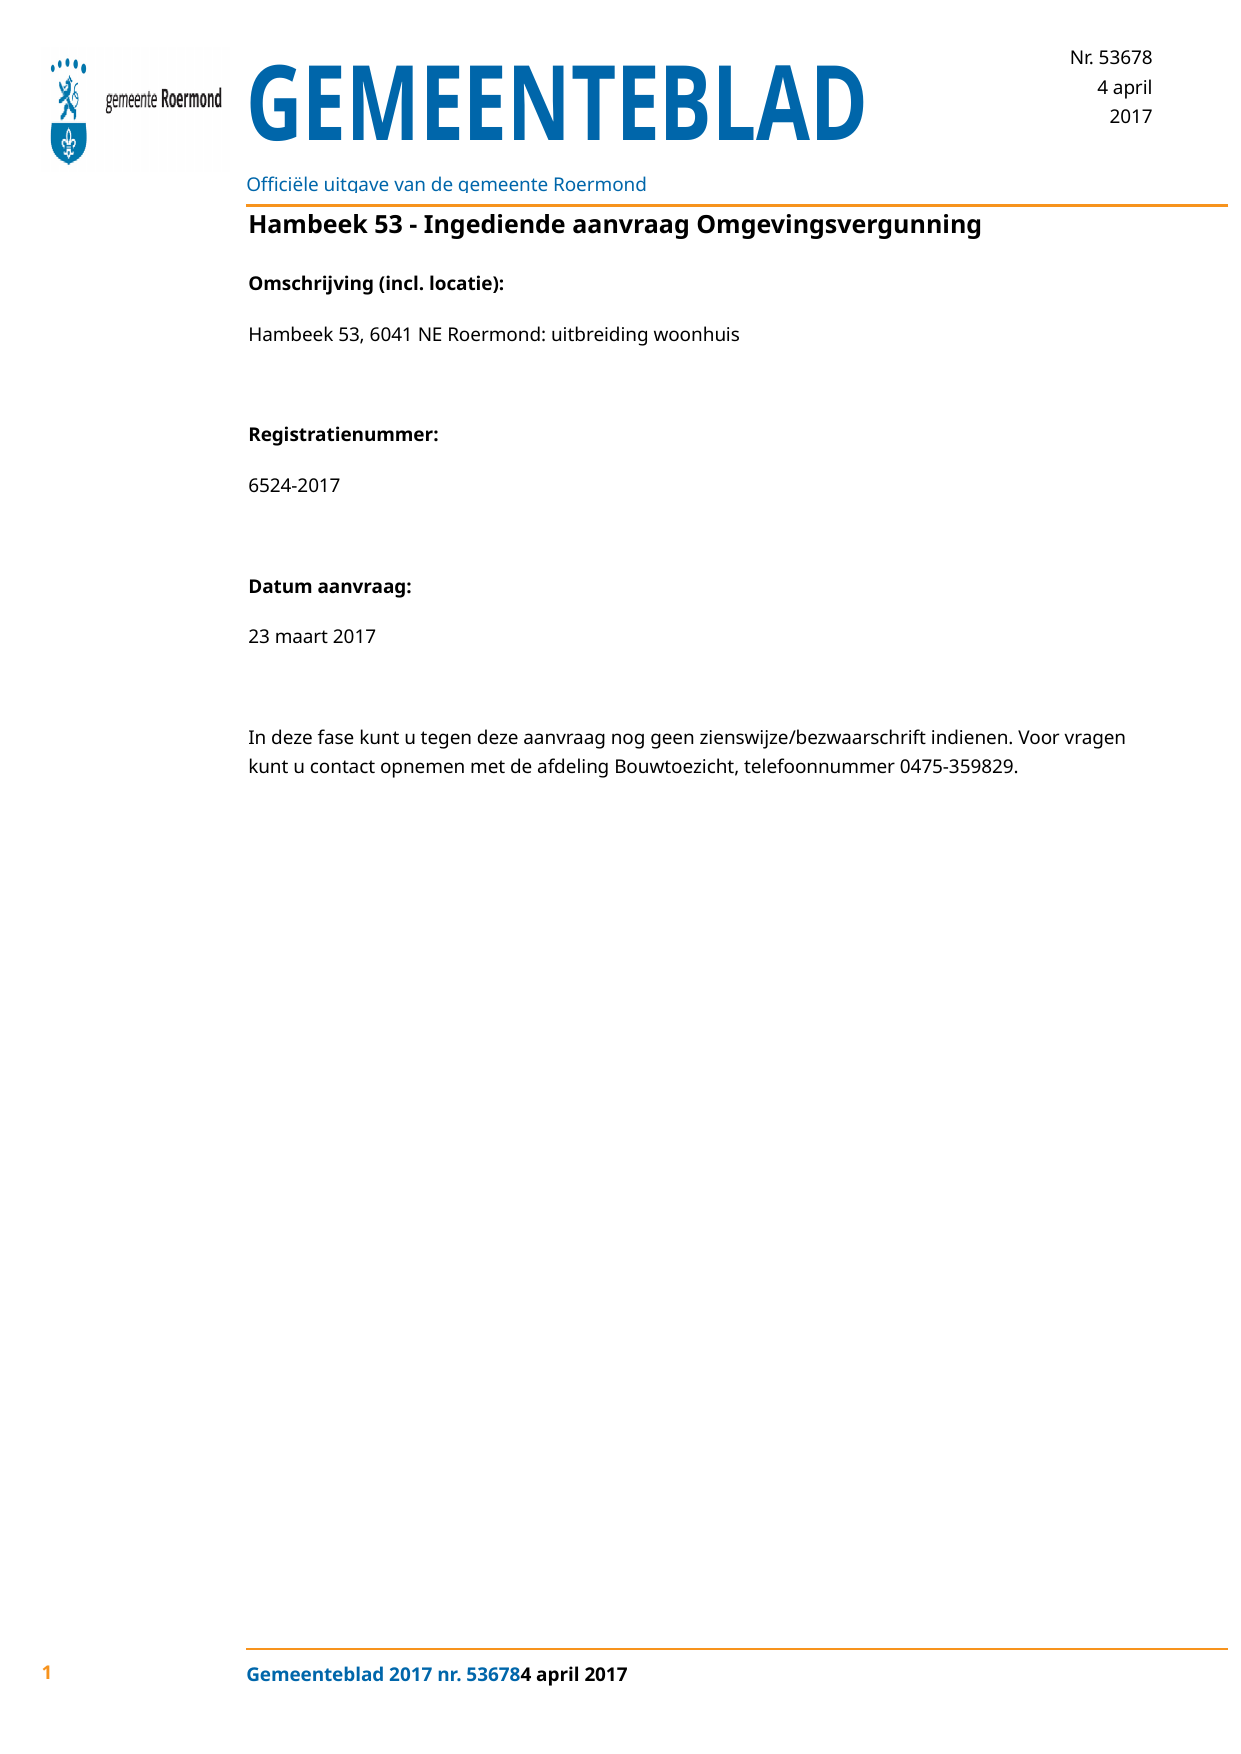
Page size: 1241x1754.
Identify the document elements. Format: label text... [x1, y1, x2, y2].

text In deze fase kunt u tegen deze aanvraag nog geen zienswijze/bezwaarschrift indienen. Voor vragen kunt u contact opnemen met de afdeling Bouwtoezicht, telefoonnummer 0475-359829. [248, 724, 1152, 779]
text Hambeek 53, 6041 NE Roermond: uitbreiding woonhuis [248, 321, 1152, 346]
text 6524-2017 [248, 472, 1152, 498]
text Hambeek 53 - Ingediende aanvraag Omgevingsvergunning [248, 207, 1152, 241]
text Datum aanvraag: [248, 573, 1152, 598]
picture [41, 47, 231, 172]
text Omschrijving (incl. locatie): [248, 270, 1152, 296]
text 23 maart 2017 [248, 623, 1152, 649]
text Registratienummer: [248, 422, 1152, 447]
